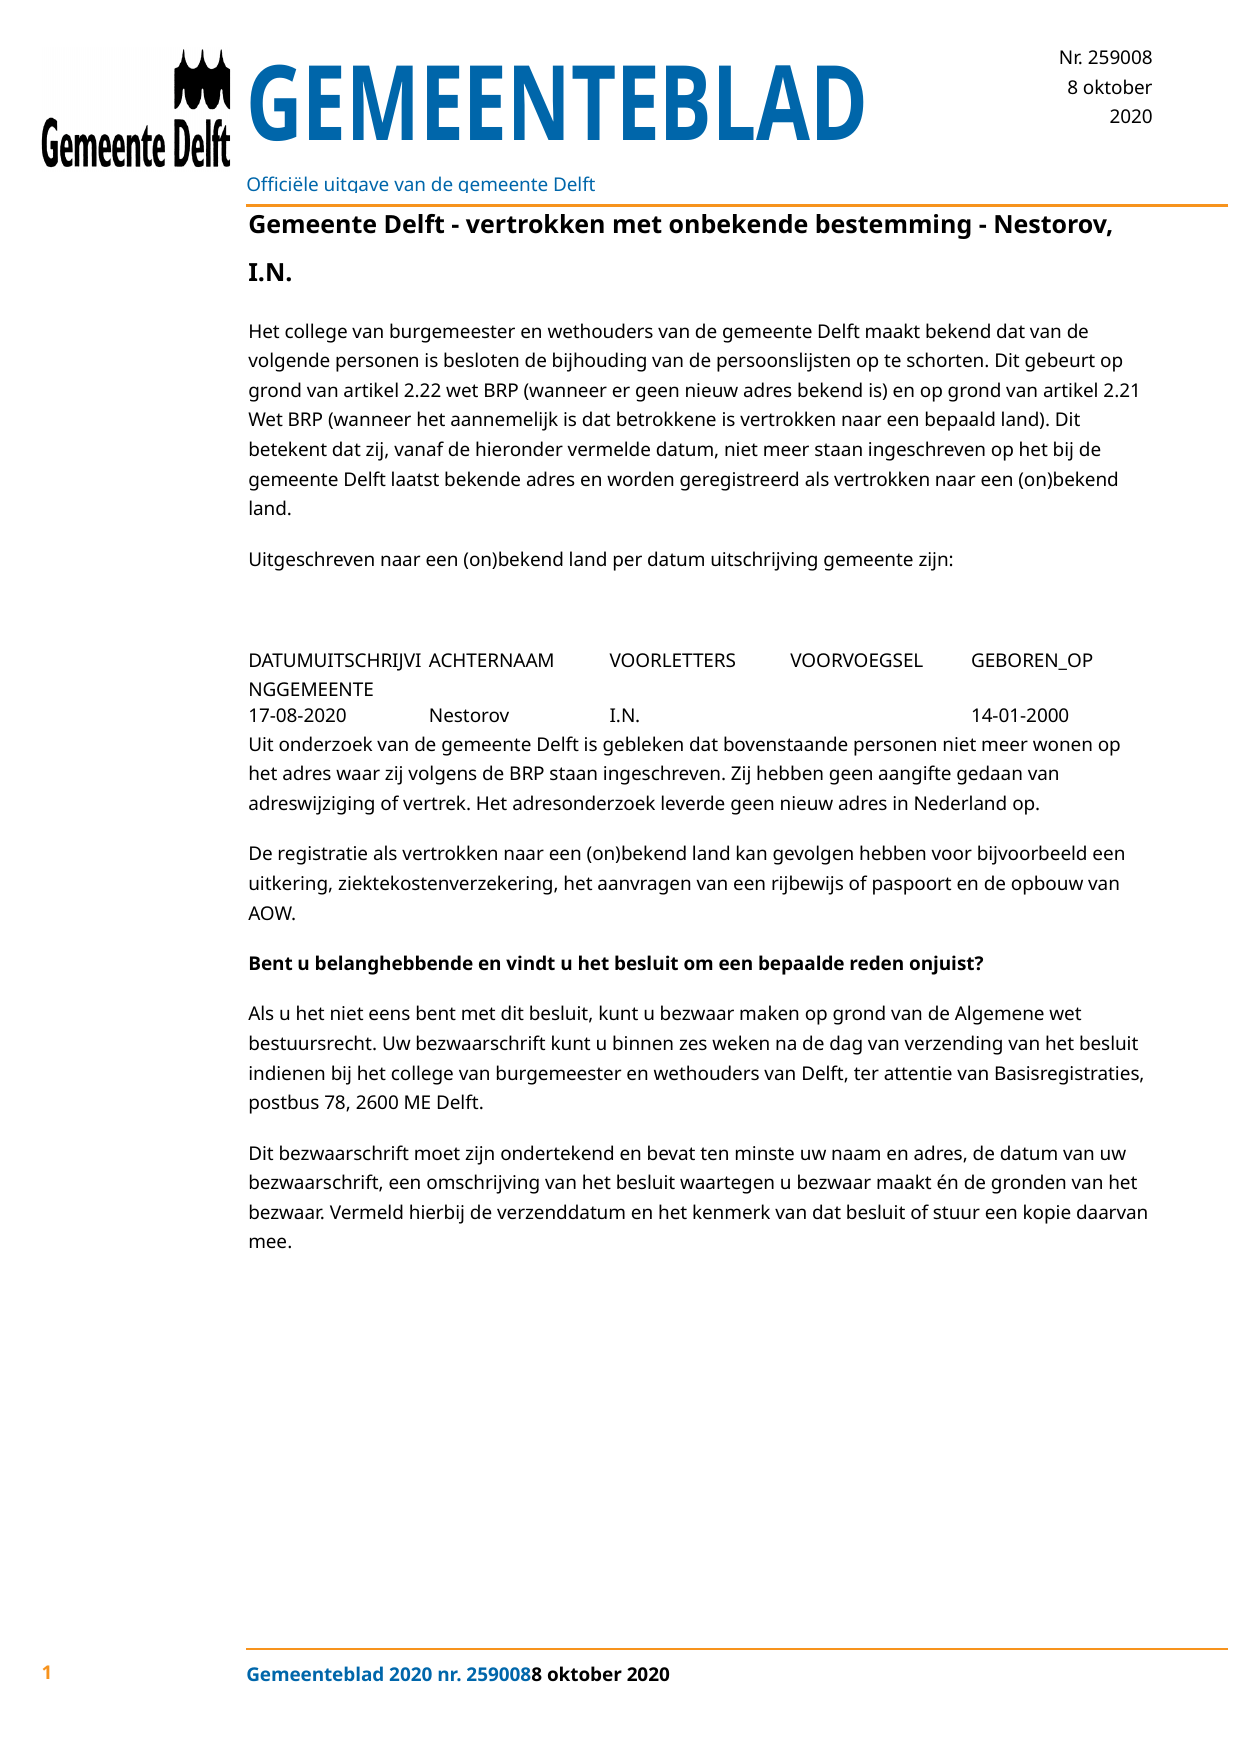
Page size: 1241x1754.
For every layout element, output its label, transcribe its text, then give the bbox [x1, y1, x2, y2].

table_header ACHTERNAAM [429, 647, 609, 702]
table_header GEBOREN_OP [971, 647, 1152, 702]
text De registratie als vertrokken naar een (on)bekend land kan gevolgen hebben voor bijvoorbeeld een uitkering, ziektekostenverzekering, het aanvragen van een rijbewijs of paspoort en de opbouw van AOW. [248, 841, 1152, 926]
table_cell 17-08-2020 [248, 702, 429, 728]
table_cell I.N. [609, 702, 790, 728]
text Bent u belanghebbende en vindt u het besluit om een bepaalde reden onjuist? [248, 950, 1152, 976]
picture [41, 47, 231, 172]
table_cell Nestorov [429, 702, 609, 728]
text Als u het niet eens bent met dit besluit, kunt u bezwaar maken op grond van de Algemene wet bestuursrecht. Uw bezwaarschrift kunt u binnen zes weken na de dag van verzending van het besluit indienen bij het college van burgemeester en wethouders van Delft, ter attentie van Basisregistraties, postbus 78, 2600 ME Delft. [248, 1001, 1152, 1115]
table_header VOORLETTERS [609, 647, 790, 702]
text Gemeente Delft - vertrokken met onbekende bestemming - Nestorov, I.N. [248, 207, 1152, 288]
text Uit onderzoek van de gemeente Delft is gebleken dat bovenstaande personen niet meer wonen op het adres waar zij volgens de BRP staan ingeschreven. Zij hebben geen aangifte gedaan van adreswijziging of vertrek. Het adresonderzoek leverde geen nieuw adres in Nederland op. [248, 731, 1152, 816]
table_cell 14-01-2000 [971, 702, 1152, 728]
text Dit bezwaarschrift moet zijn ondertekend en bevat ten minste uw naam en adres, de datum van uw bezwaarschrift, een omschrijving van het besluit waartegen u bezwaar maakt én de gronden van het bezwaar. Vermeld hierbij de verzenddatum en het kenmerk van dat besluit of stuur een kopie daarvan mee. [248, 1140, 1152, 1254]
text Het college van burgemeester en wethouders van de gemeente Delft maakt bekend dat van de volgende personen is besloten de bijhouding van de persoonslijsten op te schorten. Dit gebeurt op grond van artikel 2.22 wet BRP (wanneer er geen nieuw adres bekend is) en op grond van artikel 2.21 Wet BRP (wanneer het aannemelijk is dat betrokkene is vertrokken naar een bepaald land). Dit betekent dat zij, vanaf de hieronder vermelde datum, niet meer staan ingeschreven op het bij de gemeente Delft laatst bekende adres en worden geregistreerd als vertrokken naar een (on)bekend land. [248, 318, 1152, 521]
table_cell [790, 702, 971, 728]
table_header VOORVOEGSEL [790, 647, 971, 702]
text Uitgeschreven naar een (on)bekend land per datum uitschrijving gemeente zijn: [248, 546, 1152, 572]
table_header DATUMUITSCHRIJVINGGEMEENTE [248, 647, 429, 702]
